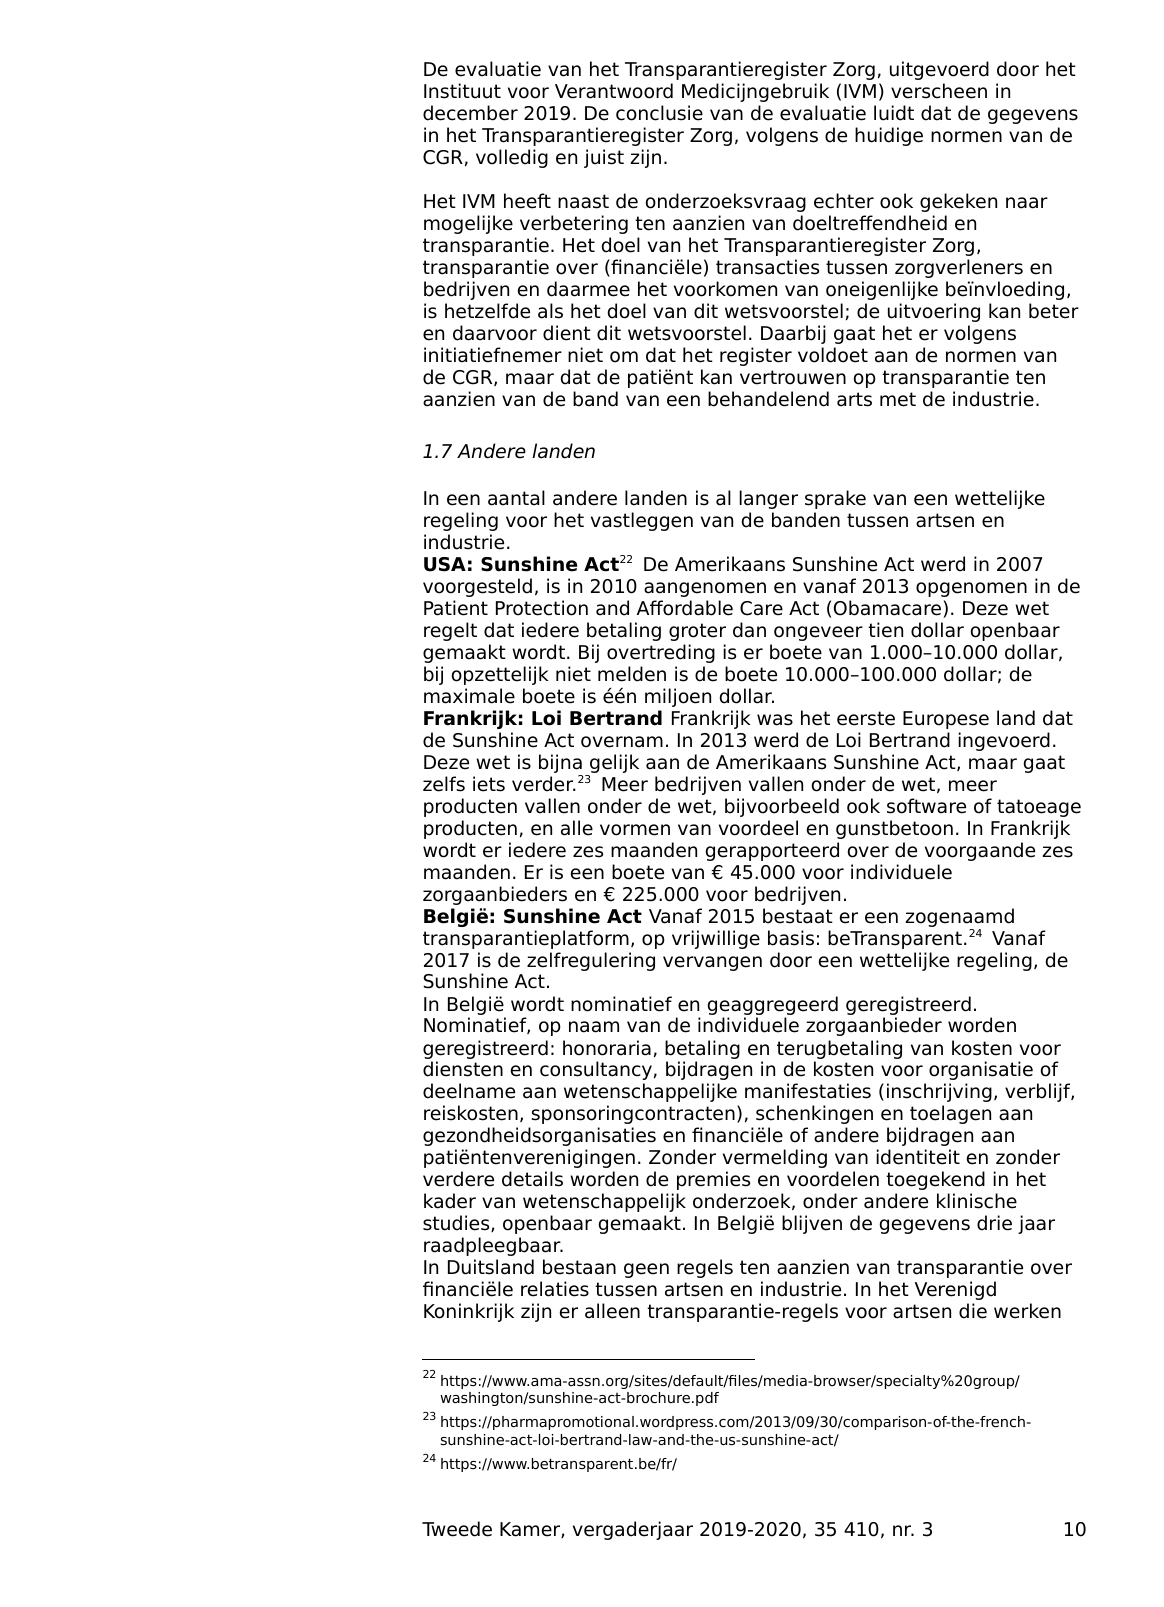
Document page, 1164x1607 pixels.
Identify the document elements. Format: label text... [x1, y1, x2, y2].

text USA: Sunshine Act De Amerikaans Sunshine Act werd in 2007 voorgesteld, is in 2010 aangenomen en vanaf 2013 opgenomen in de Patient Protection and Affordable Care Act (Obamacare). Deze wet regelt dat iedere betaling groter dan ongeveer tien dollar openbaar gemaakt wordt. Bij overtreding is er boete van 1.000–10.000 dollar, bij opzettelijk niet melden is de boete 10.000–100.000 dollar; de maximale boete is één miljoen dollar. [422, 554, 1087, 708]
subtitle 1.7 Andere landen [422, 441, 1087, 463]
text https://pharmapromotional.wordpress.com/2013/09/30/comparison-of-the-french-sunshine-act-loi-bertrand-law-and-the-us-sunshine-act/ [422, 1410, 1087, 1449]
text Frankrijk: Loi Bertrand Frankrijk was het eerste Europese land dat de Sunshine Act overnam. In 2013 werd de Loi Bertrand ingevoerd. Deze wet is bijna gelijk aan de Amerikaans Sunshine Act, maar gaat zelfs iets verder. Meer bedrijven vallen onder de wet, meer producten vallen onder de wet, bijvoorbeeld ook software of tatoeage producten, en alle vormen van voordeel en gunstbetoon. In Frankrijk wordt er iedere zes maanden gerapporteerd over de voorgaande zes maanden. Er is een boete van € 45.000 voor individuele zorgaanbieders en € 225.000 voor bedrijven. [422, 708, 1087, 906]
text https://www.betransparent.be/fr/ [422, 1452, 1087, 1474]
text In Duitsland bestaan geen regels ten aanzien van transparantie over financiële relaties tussen artsen en industrie. In het Verenigd Koninkrijk zijn er alleen transparantie-regels voor artsen die werken [422, 1257, 1087, 1323]
text https://www.ama-assn.org/sites/default/files/media-browser/specialty%20group/washington/sunshine-act-brochure.pdf [422, 1368, 1087, 1407]
text België: Sunshine Act Vanaf 2015 bestaat er een zogenaamd transparantieplatform, op vrijwillige basis: beTransparent. Vanaf 2017 is de zelfregulering vervangen door een wettelijke regeling, de Sunshine Act. [422, 906, 1087, 993]
text In België wordt nominatief en geaggregeerd geregistreerd. Nominatief, op naam van de individuele zorgaanbieder worden geregistreerd: honoraria, betaling en terugbetaling van kosten voor diensten en consultancy, bijdragen in de kosten voor organisatie of deelname aan wetenschappelijke manifestaties (inschrijving, verblijf, reiskosten, sponsoringcontracten), schenkingen en toelagen aan gezondheidsorganisaties en financiële of andere bijdragen aan patiëntenverenigingen. Zonder vermelding van identiteit en zonder verdere details worden de premies en voordelen toegekend in het kader van wetenschappelijk onderzoek, onder andere klinische studies, openbaar gemaakt. In België blijven de gegevens drie jaar raadpleegbaar. [422, 993, 1087, 1257]
text De evaluatie van het Transparantieregister Zorg, uitgevoerd door het Instituut voor Verantwoord Medicijngebruik (IVM) verscheen in december 2019. De conclusie van de evaluatie luidt dat de gegevens in het Transparantieregister Zorg, volgens de huidige normen van de CGR, volledig en juist zijn. [422, 59, 1087, 169]
text In een aantal andere landen is al langer sprake van een wettelijke regeling voor het vastleggen van de banden tussen artsen en industrie. [422, 488, 1087, 554]
text Het IVM heeft naast de onderzoeksvraag echter ook gekeken naar mogelijke verbetering ten aanzien van doeltreffendheid en transparantie. Het doel van het Transparantieregister Zorg, transparantie over (financiële) transacties tussen zorgverleners en bedrijven en daarmee het voorkomen van oneigenlijke beïnvloeding, is hetzelfde als het doel van dit wetsvoorstel; de uitvoering kan beter en daarvoor dient dit wetsvoorstel. Daarbij gaat het er volgens initiatiefnemer niet om dat het register voldoet aan de normen van de CGR, maar dat de patiënt kan vertrouwen op transparantie ten aanzien van de band van een behandelend arts met de industrie. [422, 191, 1087, 411]
